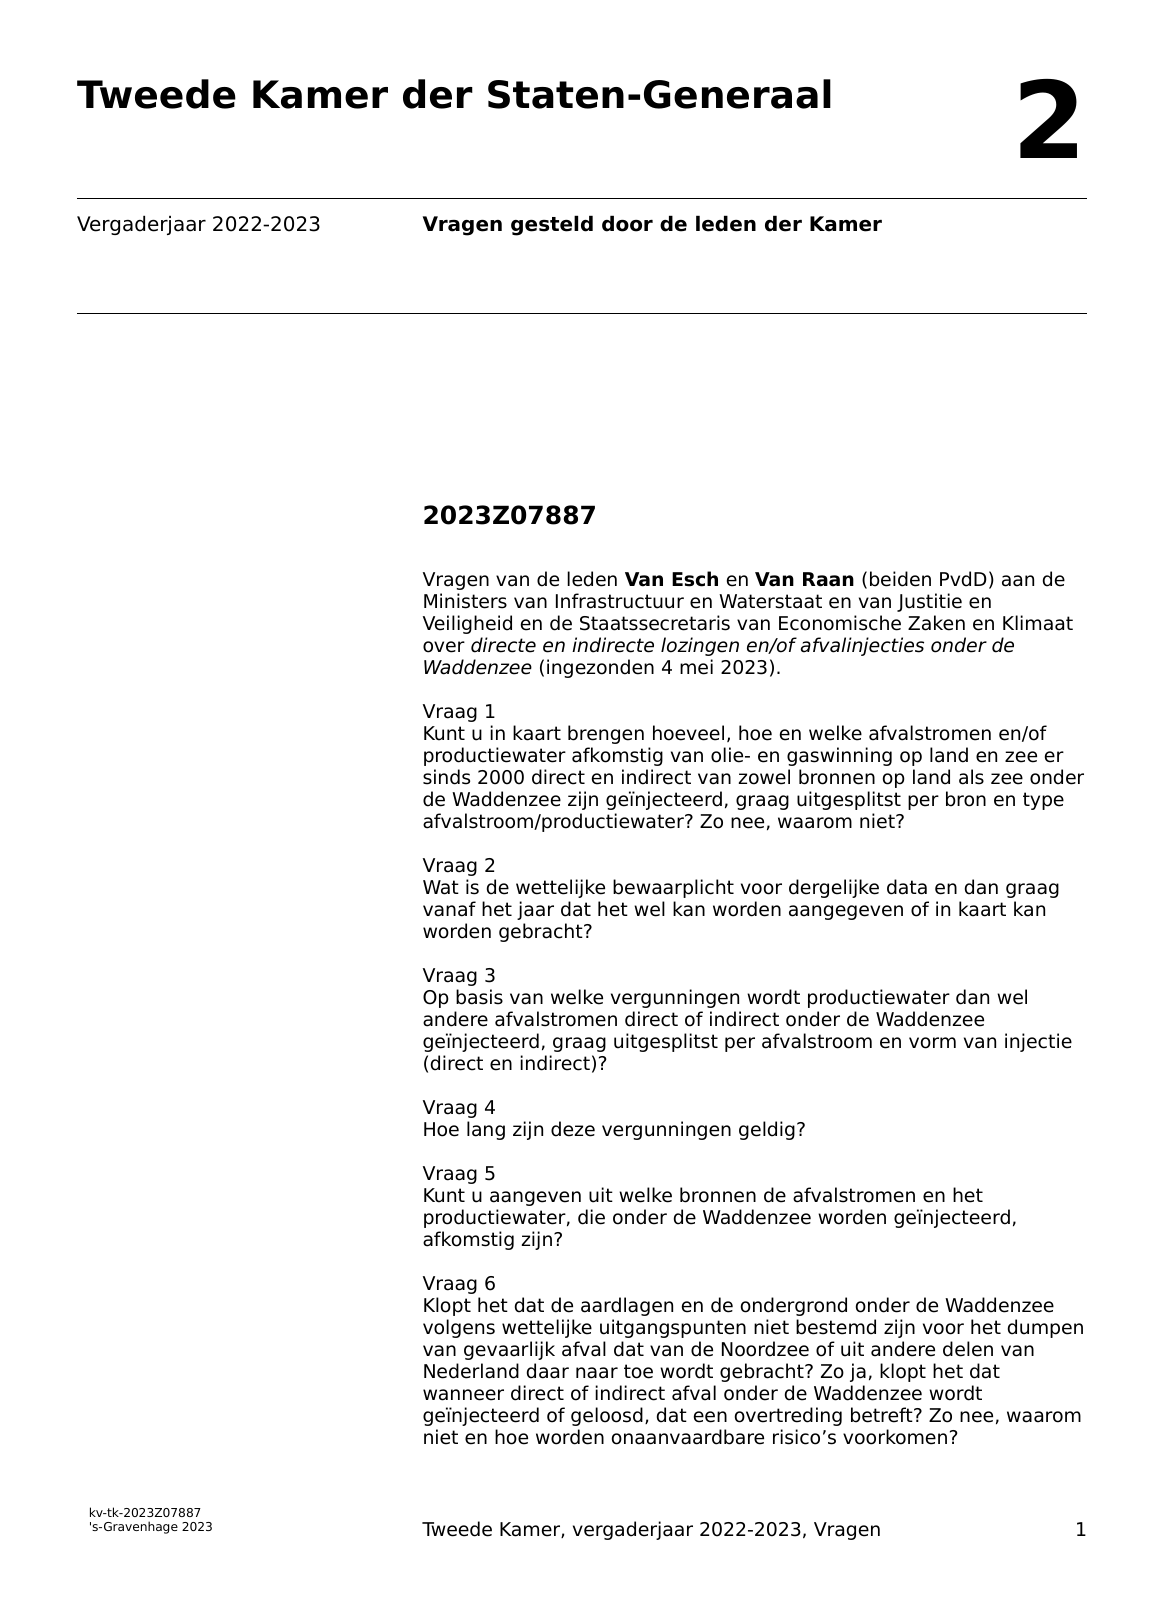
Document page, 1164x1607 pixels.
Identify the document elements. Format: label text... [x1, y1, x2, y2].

text Wat is de wettelijke bewaarplicht voor dergelijke data en dan graag vanaf het jaar dat het wel kan worden aangegeven of in kaart kan worden gebracht? [422, 877, 1087, 943]
text Vraag 3 [422, 965, 1087, 987]
text Klopt het dat de aardlagen en de ondergrond onder de Waddenzee volgens wettelijke uitgangspunten niet bestemd zijn voor het dumpen van gevaarlijk afval dat van de Noordzee of uit andere delen van Nederland daar naar toe wordt gebracht? Zo ja, klopt het dat wanneer direct of indirect afval onder de Waddenzee wordt geïnjecteerd of geloosd, dat een overtreding betreft? Zo nee, waarom niet en hoe worden onaanvaardbare risico’s voorkomen? [422, 1295, 1087, 1449]
text 's-Gravenhage 2023 [88, 1520, 323, 1534]
table_header 2 [886, 59, 1087, 198]
text Vraag 1 [422, 701, 1087, 723]
text Vraag 5 [422, 1163, 1087, 1185]
text Vraag 6 [422, 1273, 1087, 1295]
text Kunt u in kaart brengen hoeveel, hoe en welke afvalstromen en/of productiewater afkomstig van olie- en gaswinning op land en zee er sinds 2000 direct en indirect van zowel bronnen op land als zee onder de Waddenzee zijn geïnjecteerd, graag uitgesplitst per bron en type afvalstroom/productiewater? Zo nee, waarom niet? [422, 723, 1087, 833]
text Vragen van de leden Van Esch en Van Raan (beiden PvdD) aan de Ministers van Infrastructuur en Waterstaat en van Justitie en Veiligheid en de Staatssecretaris van Economische Zaken en Klimaat over directe en indirecte lozingen en/of afvalinjecties onder de Waddenzee (ingezonden 4 mei 2023). [422, 569, 1087, 679]
text Kunt u aangeven uit welke bronnen de afvalstromen en het productiewater, die onder de Waddenzee worden geïnjecteerd, afkomstig zijn? [422, 1185, 1087, 1251]
text kv-tk-2023Z07887 [88, 1506, 323, 1520]
table_cell Vragen gesteld door de leden der Kamer [422, 199, 1087, 313]
table_cell Vergaderjaar 2022-2023 [77, 199, 422, 313]
text Vraag 4 [422, 1097, 1087, 1119]
text 2023Z07887 [422, 501, 1087, 531]
table_header Tweede Kamer der Staten-Generaal [77, 59, 886, 198]
text Vraag 2 [422, 855, 1087, 877]
text Op basis van welke vergunningen wordt productiewater dan wel andere afvalstromen direct of indirect onder de Waddenzee geïnjecteerd, graag uitgesplitst per afvalstroom en vorm van injectie (direct en indirect)? [422, 987, 1087, 1075]
text Hoe lang zijn deze vergunningen geldig? [422, 1119, 1087, 1141]
